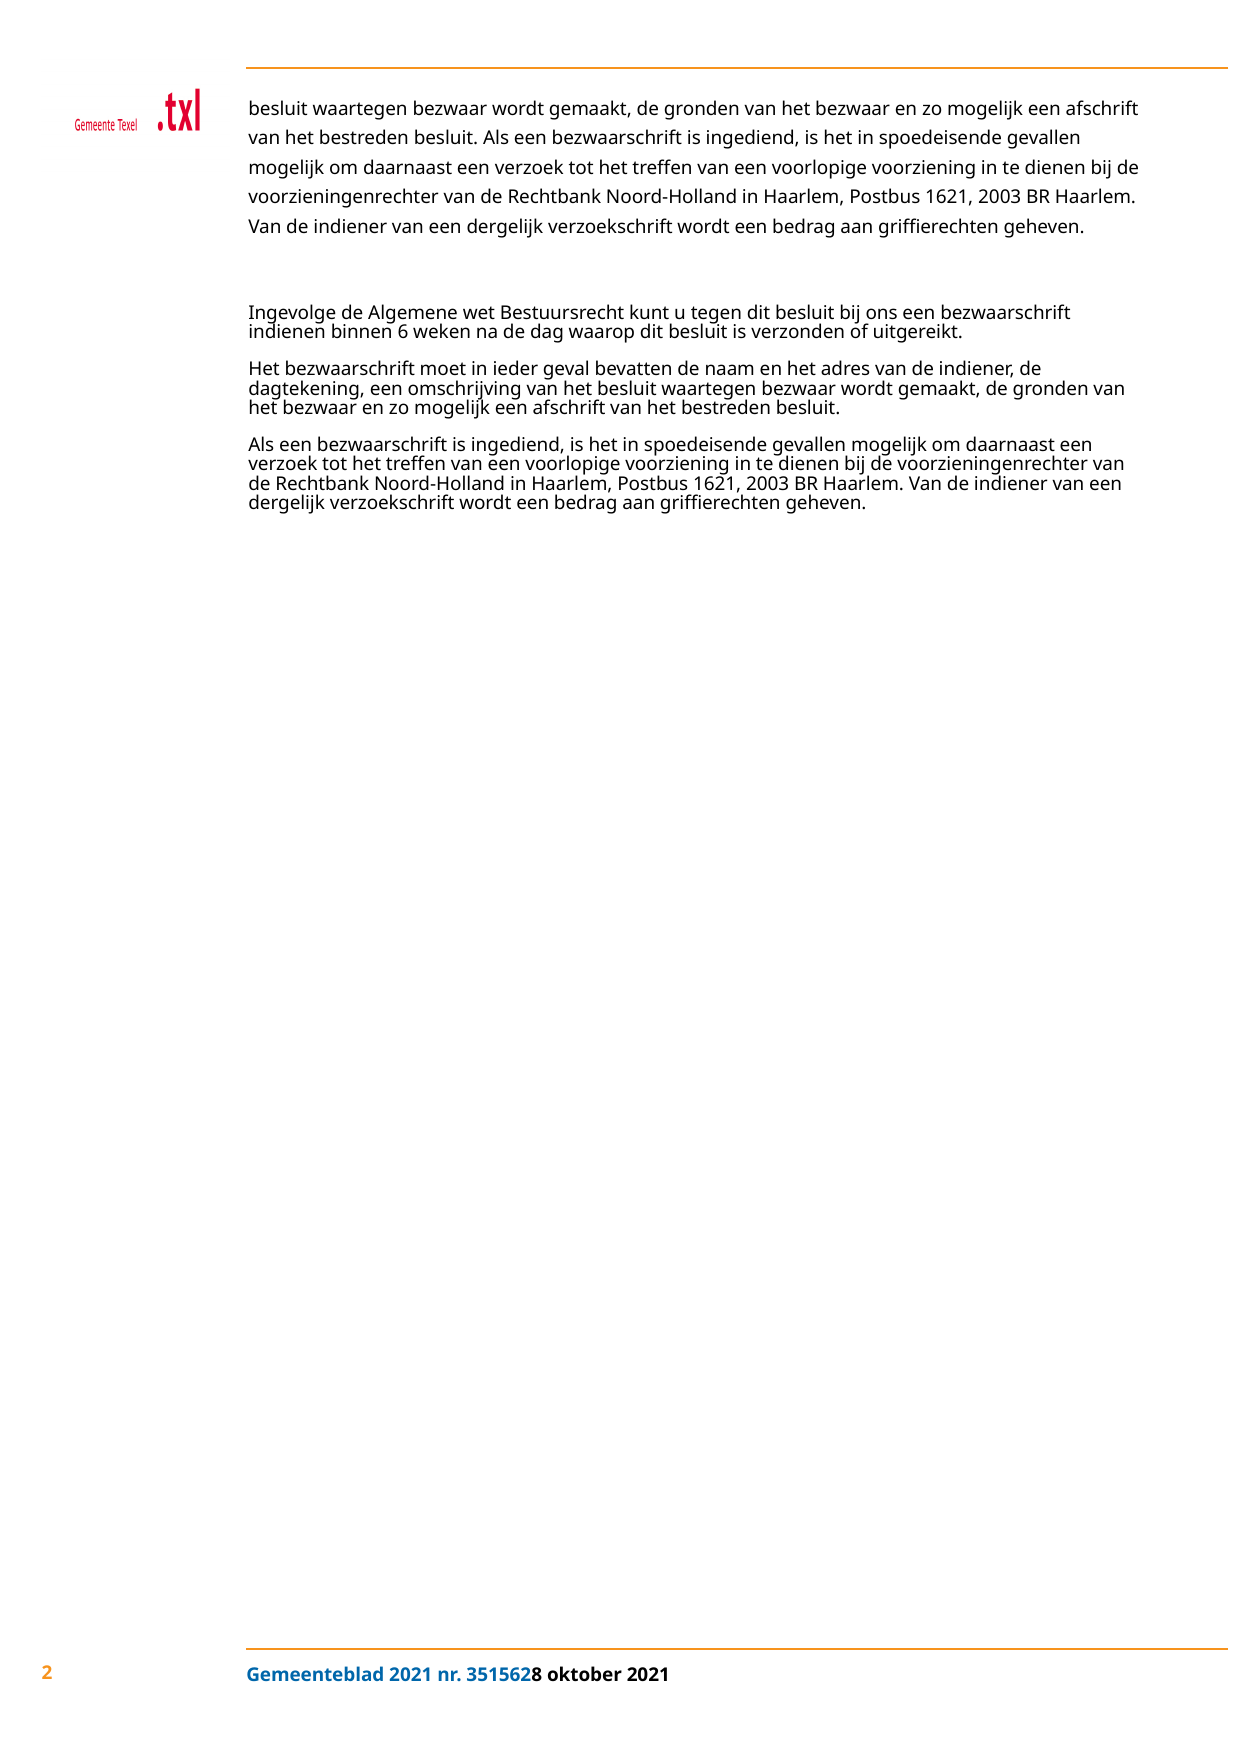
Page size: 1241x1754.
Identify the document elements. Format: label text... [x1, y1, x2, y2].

text Het bezwaarschrift moet in ieder geval bevatten de naam en het adres van de indiener, de dagtekening, een omschrijving van het besluit waartegen bezwaar wordt gemaakt, de gronden van het bezwaar en zo mogelijk een afschrift van het bestreden besluit. [248, 360, 1152, 418]
text Als een bezwaarschrift is ingediend, is het in spoedeisende gevallen mogelijk om daarnaast een verzoek tot het treffen van een voorlopige voorziening in te dienen bij de voorzieningenrechter van de Rechtbank Noord-Holland in Haarlem, Postbus 1621, 2003 BR Haarlem. Van de indiener van een dergelijk verzoekschrift wordt een bedrag aan griffierechten geheven. [248, 436, 1152, 513]
text besluit waartegen bezwaar wordt gemaakt, de gronden van het bezwaar en zo mogelijk een afschrift van het bestreden besluit. Als een bezwaarschrift is ingediend, is het in spoedeisende gevallen mogelijk om daarnaast een verzoek tot het treffen van een voorlopige voorziening in te dienen bij de voorzieningenrechter van de Rechtbank Noord-Holland in Haarlem, Postbus 1621, 2003 BR Haarlem. Van de indiener van een dergelijk verzoekschrift wordt een bedrag aan griffierechten geheven. [248, 95, 1152, 239]
text Ingevolge de Algemene wet Bestuursrecht kunt u tegen dit besluit bij ons een bezwaarschrift indienen binnen 6 weken na de dag waarop dit besluit is verzonden of uitgereikt. [248, 304, 1152, 343]
picture [41, 47, 231, 172]
